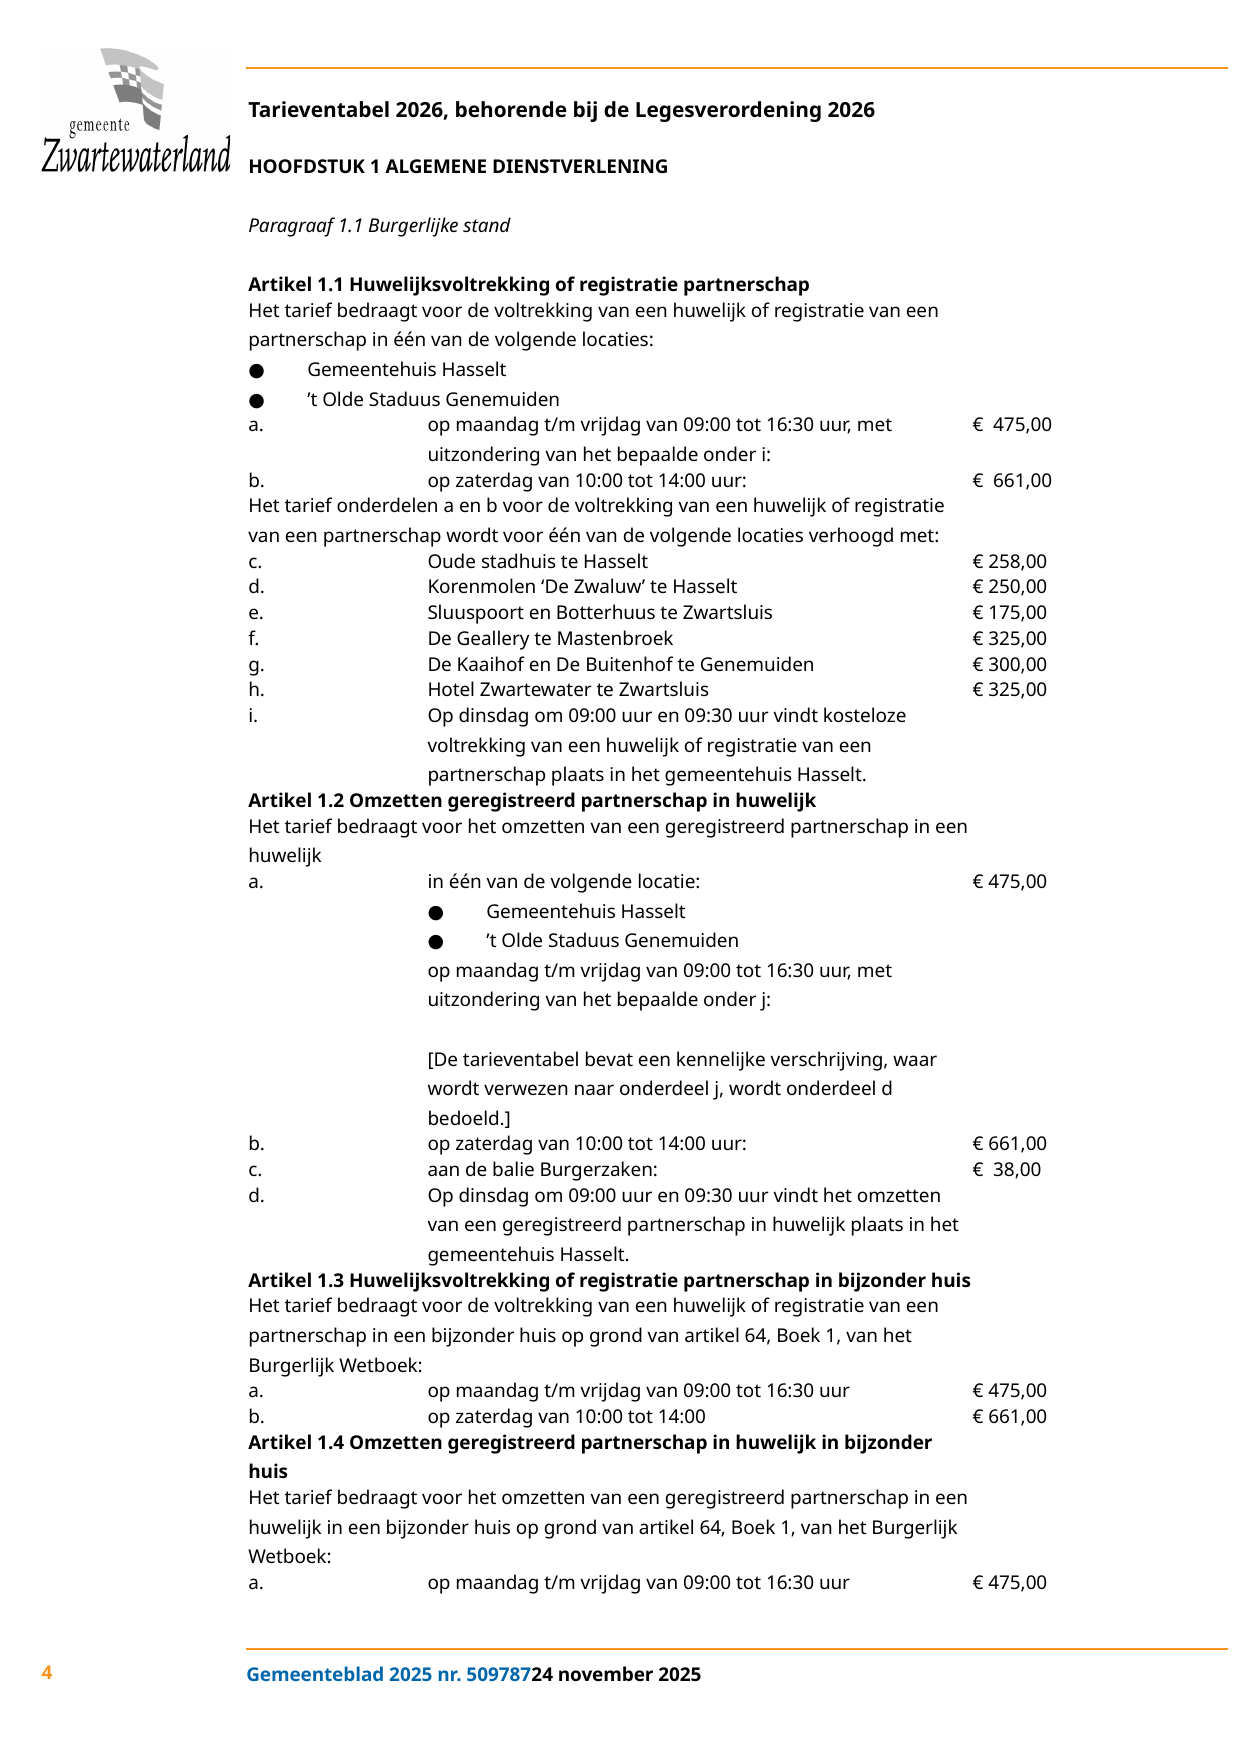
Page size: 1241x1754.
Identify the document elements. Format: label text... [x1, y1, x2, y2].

table_cell De Kaaihof en De Buitenhof te Genemuiden [427, 651, 972, 677]
table_cell € 325,00 [973, 625, 1152, 651]
table_cell e. [248, 599, 427, 625]
table_cell c. [248, 548, 427, 574]
table_cell in één van de volgende locatie: Gemeentehuis Hasselt ’t Olde Staduus Genemuiden op maandag t/m vrijdag van 09:00 tot 16:30 uur, met uitzondering van het bepaalde onder j: [De tarieventabel bevat een kennelijke verschrijving, waar wordt verwezen naar onderdeel j, wordt onderdeel d bedoeld.] [427, 868, 972, 1131]
table_cell a. [248, 412, 427, 467]
table_cell d. [248, 1182, 427, 1267]
table_cell Oude stadhuis te Hasselt [427, 548, 972, 574]
table_cell g. [248, 651, 427, 677]
table_cell Korenmolen ‘De Zwaluw’ te Hasselt [427, 574, 972, 599]
table_cell € 475,00 [973, 1569, 1152, 1595]
text Paragraaf 1.1 Burgerlijke stand [248, 212, 1152, 238]
table_cell Het tarief bedraagt voor de voltrekking van een huwelijk of registratie van een partnerschap in een bijzonder huis op grond van artikel 64, Boek 1, van het Burgerlijk Wetboek: [248, 1293, 972, 1378]
table_cell op maandag t/m vrijdag van 09:00 tot 16:30 uur [427, 1569, 972, 1595]
table_cell [973, 787, 1152, 813]
table_cell € 325,00 [973, 677, 1152, 702]
table_cell op maandag t/m vrijdag van 09:00 tot 16:30 uur, met uitzondering van het bepaalde onder i: [427, 412, 972, 467]
text HOOFDSTUK 1 ALGEMENE DIENSTVERLENING [248, 153, 1152, 179]
table_cell Artikel 1.2 Omzetten geregistreerd partnerschap in huwelijk [248, 787, 972, 813]
table_cell Op dinsdag om 09:00 uur en 09:30 uur vindt kosteloze voltrekking van een huwelijk of registratie van een partnerschap plaats in het gemeentehuis Hasselt. [427, 702, 972, 787]
table_cell Het tarief bedraagt voor de voltrekking van een huwelijk of registratie van een partnerschap in één van de volgende locaties: Gemeentehuis Hasselt ’t Olde Staduus Genemuiden [248, 297, 972, 412]
table_cell a. [248, 1378, 427, 1403]
table_cell Artikel 1.4 Omzetten geregistreerd partnerschap in huwelijk in bijzonder huis [248, 1429, 972, 1484]
table_cell i. [248, 702, 427, 787]
table_cell [973, 493, 1152, 548]
table_cell Hotel Zwartewater te Zwartsluis [427, 677, 972, 702]
table_cell op zaterdag van 10:00 tot 14:00 [427, 1403, 972, 1429]
table_cell € 661,00 [973, 1131, 1152, 1156]
table_cell b. [248, 467, 427, 493]
table_cell [973, 297, 1152, 412]
table_cell aan de balie Burgerzaken: [427, 1156, 972, 1182]
table_cell h. [248, 677, 427, 702]
table_cell op maandag t/m vrijdag van 09:00 tot 16:30 uur [427, 1378, 972, 1403]
table_cell f. [248, 625, 427, 651]
text Tarieventabel 2026, behorende bij de Legesverordening 2026 [248, 95, 1152, 123]
table_cell € 258,00 [973, 548, 1152, 574]
table_cell [973, 702, 1152, 787]
table_cell € 661,00 [973, 467, 1152, 493]
table_cell De Geallery te Mastenbroek [427, 625, 972, 651]
table_cell € 661,00 [973, 1403, 1152, 1429]
table_cell b. [248, 1403, 427, 1429]
table_cell [973, 813, 1152, 868]
table_cell op zaterdag van 10:00 tot 14:00 uur: [427, 467, 972, 493]
table_cell a. [248, 1569, 427, 1595]
table_cell c. [248, 1156, 427, 1182]
table_header [973, 271, 1152, 297]
table_cell € 475,00 [973, 1378, 1152, 1403]
table_cell Het tarief bedraagt voor het omzetten van een geregistreerd partnerschap in een huwelijk [248, 813, 972, 868]
picture [41, 47, 231, 172]
table_cell [973, 1267, 1152, 1293]
table_header Artikel 1.1 Huwelijksvoltrekking of registratie partnerschap [248, 271, 972, 297]
table_cell [973, 1293, 1152, 1378]
table_cell € 475,00 [973, 412, 1152, 467]
table_cell Op dinsdag om 09:00 uur en 09:30 uur vindt het omzetten van een geregistreerd partnerschap in huwelijk plaats in het gemeentehuis Hasselt. [427, 1182, 972, 1267]
table_cell € 300,00 [973, 651, 1152, 677]
table_cell € 250,00 [973, 574, 1152, 599]
table_cell Sluuspoort en Botterhuus te Zwartsluis [427, 599, 972, 625]
table_cell [973, 1182, 1152, 1267]
table_cell b. [248, 1131, 427, 1156]
table_cell Het tarief onderdelen a en b voor de voltrekking van een huwelijk of registratie van een partnerschap wordt voor één van de volgende locaties verhoogd met: [248, 493, 972, 548]
table_cell d. [248, 574, 427, 599]
table_cell [973, 1429, 1152, 1484]
table_cell op zaterdag van 10:00 tot 14:00 uur: [427, 1131, 972, 1156]
table_cell Het tarief bedraagt voor het omzetten van een geregistreerd partnerschap in een huwelijk in een bijzonder huis op grond van artikel 64, Boek 1, van het Burgerlijk Wetboek: [248, 1484, 972, 1569]
table_cell Artikel 1.3 Huwelijksvoltrekking of registratie partnerschap in bijzonder huis [248, 1267, 972, 1293]
table_cell € 175,00 [973, 599, 1152, 625]
table_cell a. [248, 868, 427, 1131]
table_cell € 38,00 [973, 1156, 1152, 1182]
table_cell [973, 1484, 1152, 1569]
table_cell € 475,00 [973, 868, 1152, 1131]
